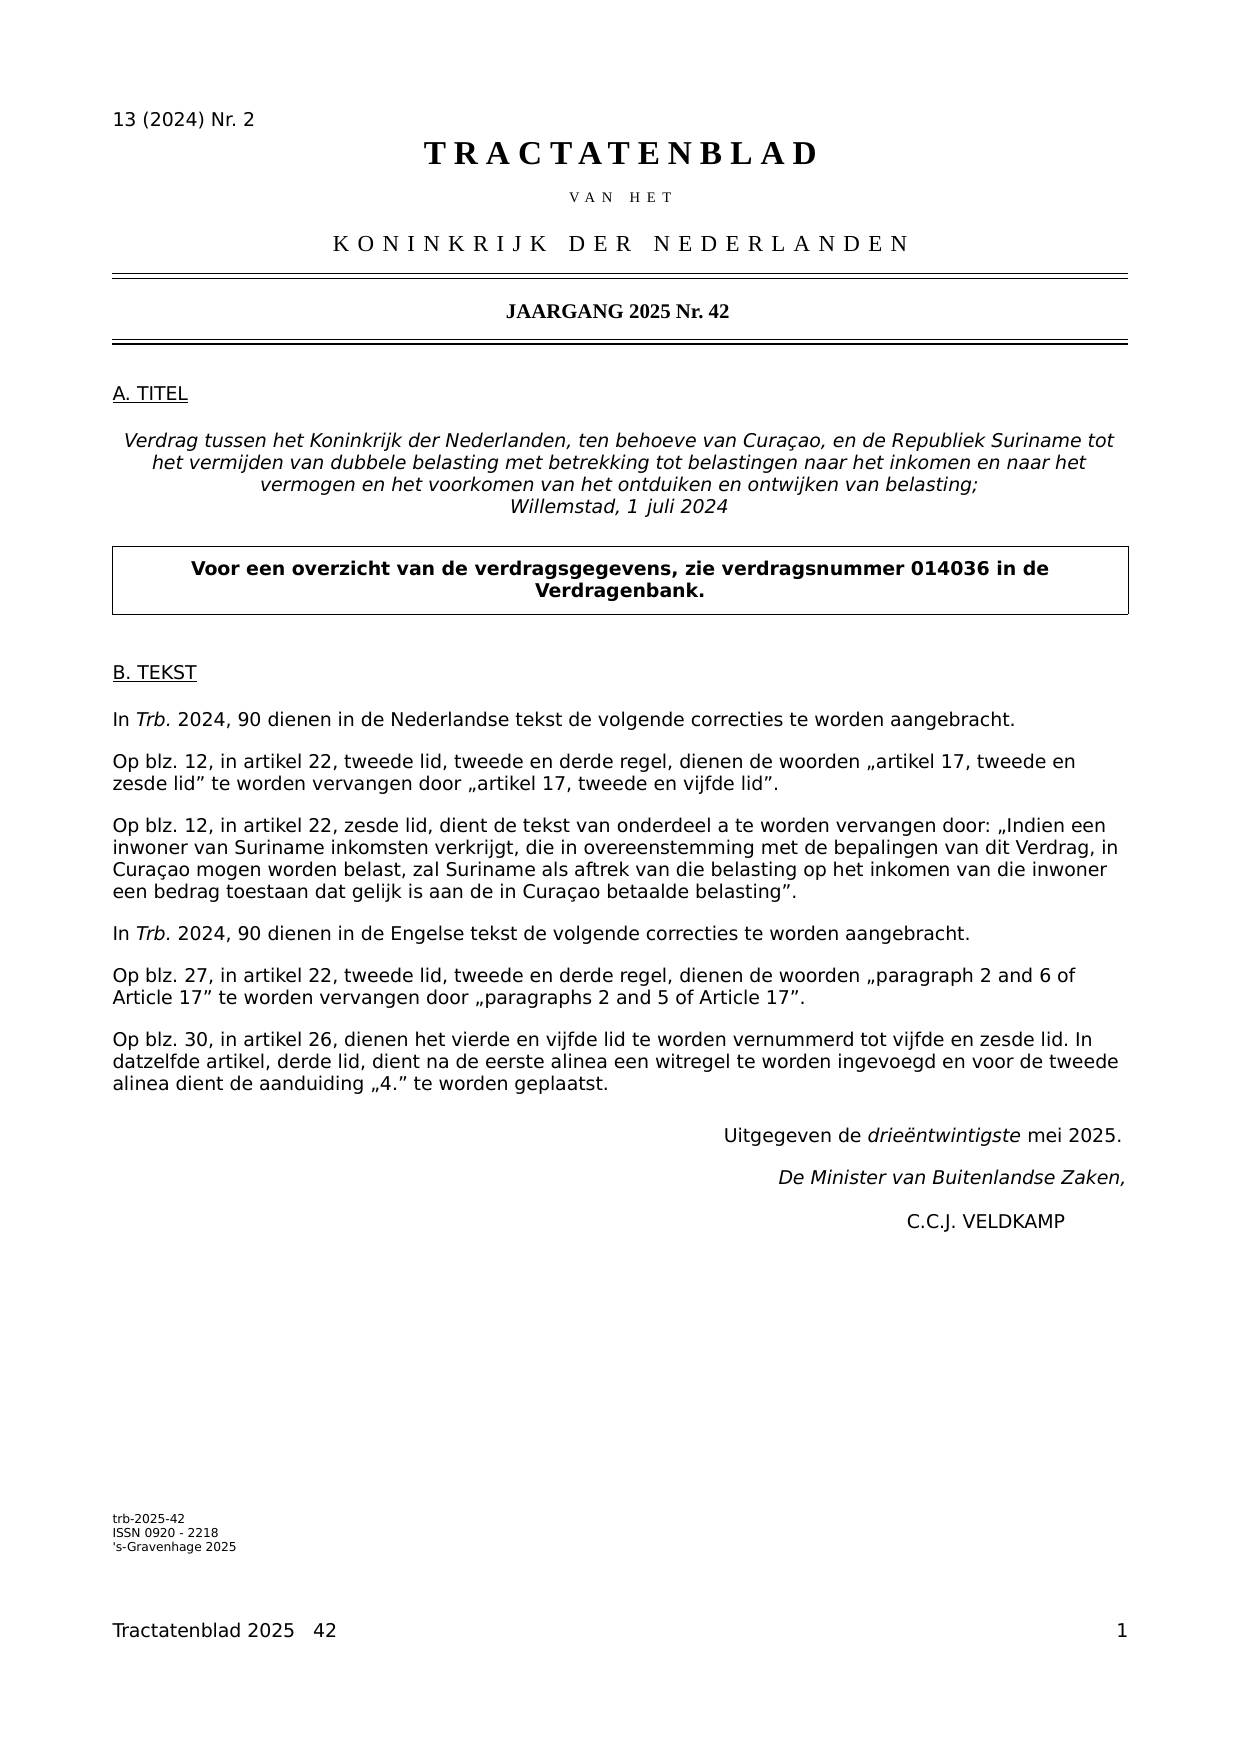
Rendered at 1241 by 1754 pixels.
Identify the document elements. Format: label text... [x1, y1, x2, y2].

text KONINKRIJK DER NEDERLANDEN [112, 229, 1128, 256]
text Verdrag tussen het Koninkrijk der Nederlanden, ten behoeve van Curaçao, en de Republiek Suriname tot het vermijden van dubbele belasting met betrekking tot belastingen naar het inkomen en naar het vermogen en het voorkomen van het ontduiken en ontwijken van belasting; [112, 430, 1128, 496]
subtitle A. TITEL [112, 383, 1128, 405]
text VAN HET [112, 189, 1128, 206]
text In Trb. 2024, 90 dienen in de Engelse tekst de volgende correcties te worden aangebracht. [112, 923, 1128, 945]
text Op blz. 30, in artikel 26, dienen het vierde en vijfde lid te worden vernummerd tot vijfde en zesde lid. In datzelfde artikel, derde lid, dient na de eerste alinea een witregel te worden ingevoegd en voor de tweede alinea dient de aanduiding „4.” te worden geplaatst. [112, 1029, 1128, 1095]
text Op blz. 12, in artikel 22, zesde lid, dient de tekst van onderdeel a te worden vervangen door: „Indien een inwoner van Suriname inkomsten verkrijgt, die in overeenstemming met de bepalingen van dit Verdrag, in Curaçao mogen worden belast, zal Suriname als aftrek van die belasting op het inkomen van die inwoner een bedrag toestaan dat gelijk is aan de in Curaçao betaalde belasting”. [112, 815, 1128, 903]
text De Minister van Buitenlandse Zaken, C.C.J. VELDKAMP [112, 1167, 1128, 1233]
text Uitgegeven de drieëntwintigste mei 2025. [112, 1125, 1128, 1147]
text trb-2025-42 [112, 1512, 346, 1526]
subtitle B. TEKST [112, 662, 1128, 684]
text ISSN 0920 - 2218 [112, 1526, 346, 1540]
text 13 (2024) Nr. 2 [112, 109, 1128, 131]
text Op blz. 12, in artikel 22, tweede lid, tweede en derde regel, dienen de woorden „artikel 17, tweede en zesde lid” te worden vervangen door „artikel 17, tweede en vijfde lid”. [112, 751, 1128, 795]
text Willemstad, 1 juli 2024 [112, 496, 1128, 518]
text JAARGANG 2025 Nr. 42 [112, 299, 1128, 323]
text Op blz. 27, in artikel 22, tweede lid, tweede en derde regel, dienen de woorden „paragraph 2 and 6 of Article 17” te worden vervangen door „paragraphs 2 and 5 of Article 17”. [112, 965, 1128, 1009]
text 's-Gravenhage 2025 [112, 1540, 346, 1554]
text In Trb. 2024, 90 dienen in de Nederlandse tekst de volgende correcties te worden aangebracht. [112, 709, 1128, 731]
text TRACTATENBLAD [112, 133, 1128, 172]
